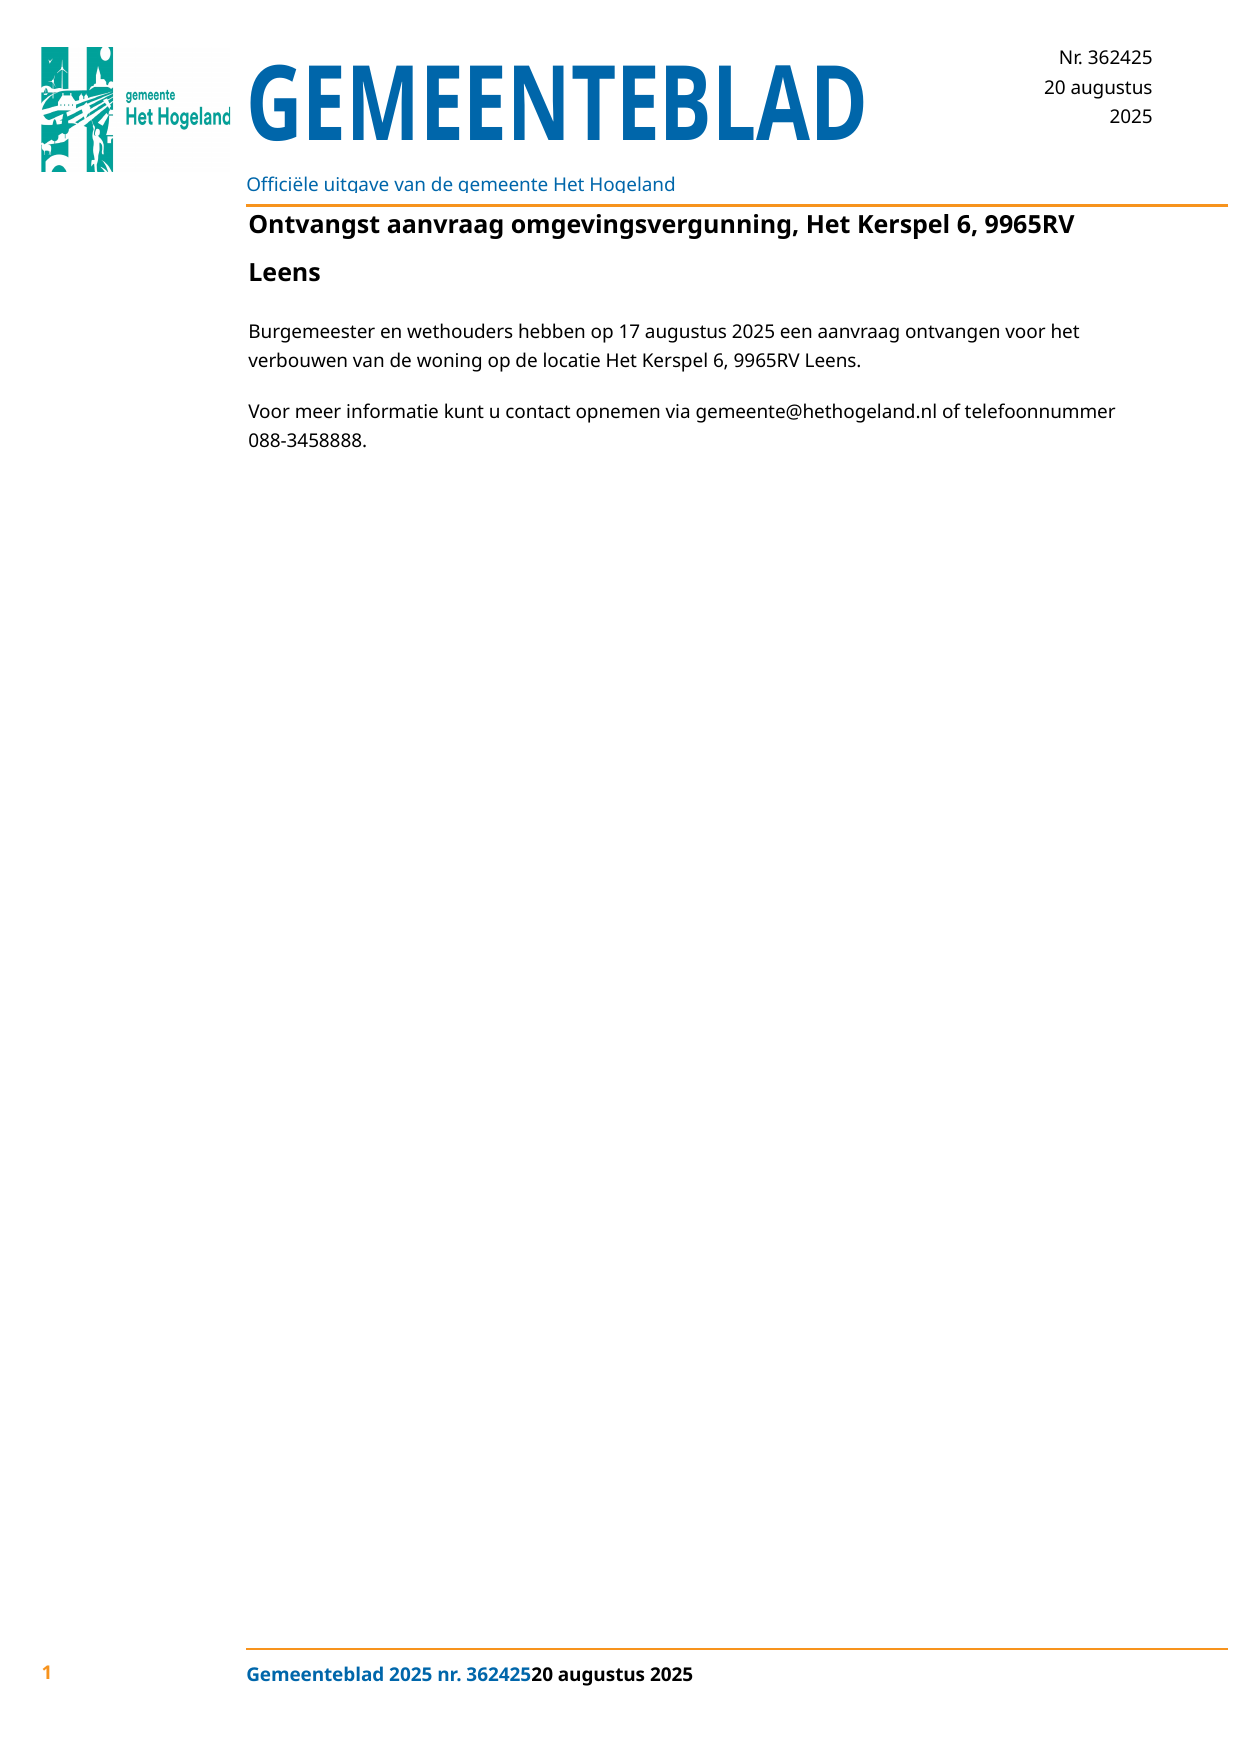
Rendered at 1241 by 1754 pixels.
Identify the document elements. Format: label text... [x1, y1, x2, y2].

text Burgemeester en wethouders hebben op 17 augustus 2025 een aanvraag ontvangen voor het verbouwen van de woning op de locatie Het Kerspel 6, 9965RV Leens. [248, 318, 1152, 373]
text Voor meer informatie kunt u contact opnemen via gemeente@hethogeland.nl of telefoonnummer 088-3458888. [248, 398, 1152, 453]
picture [41, 47, 231, 172]
text Ontvangst aanvraag omgevingsvergunning, Het Kerspel 6, 9965RV Leens [248, 207, 1152, 288]
